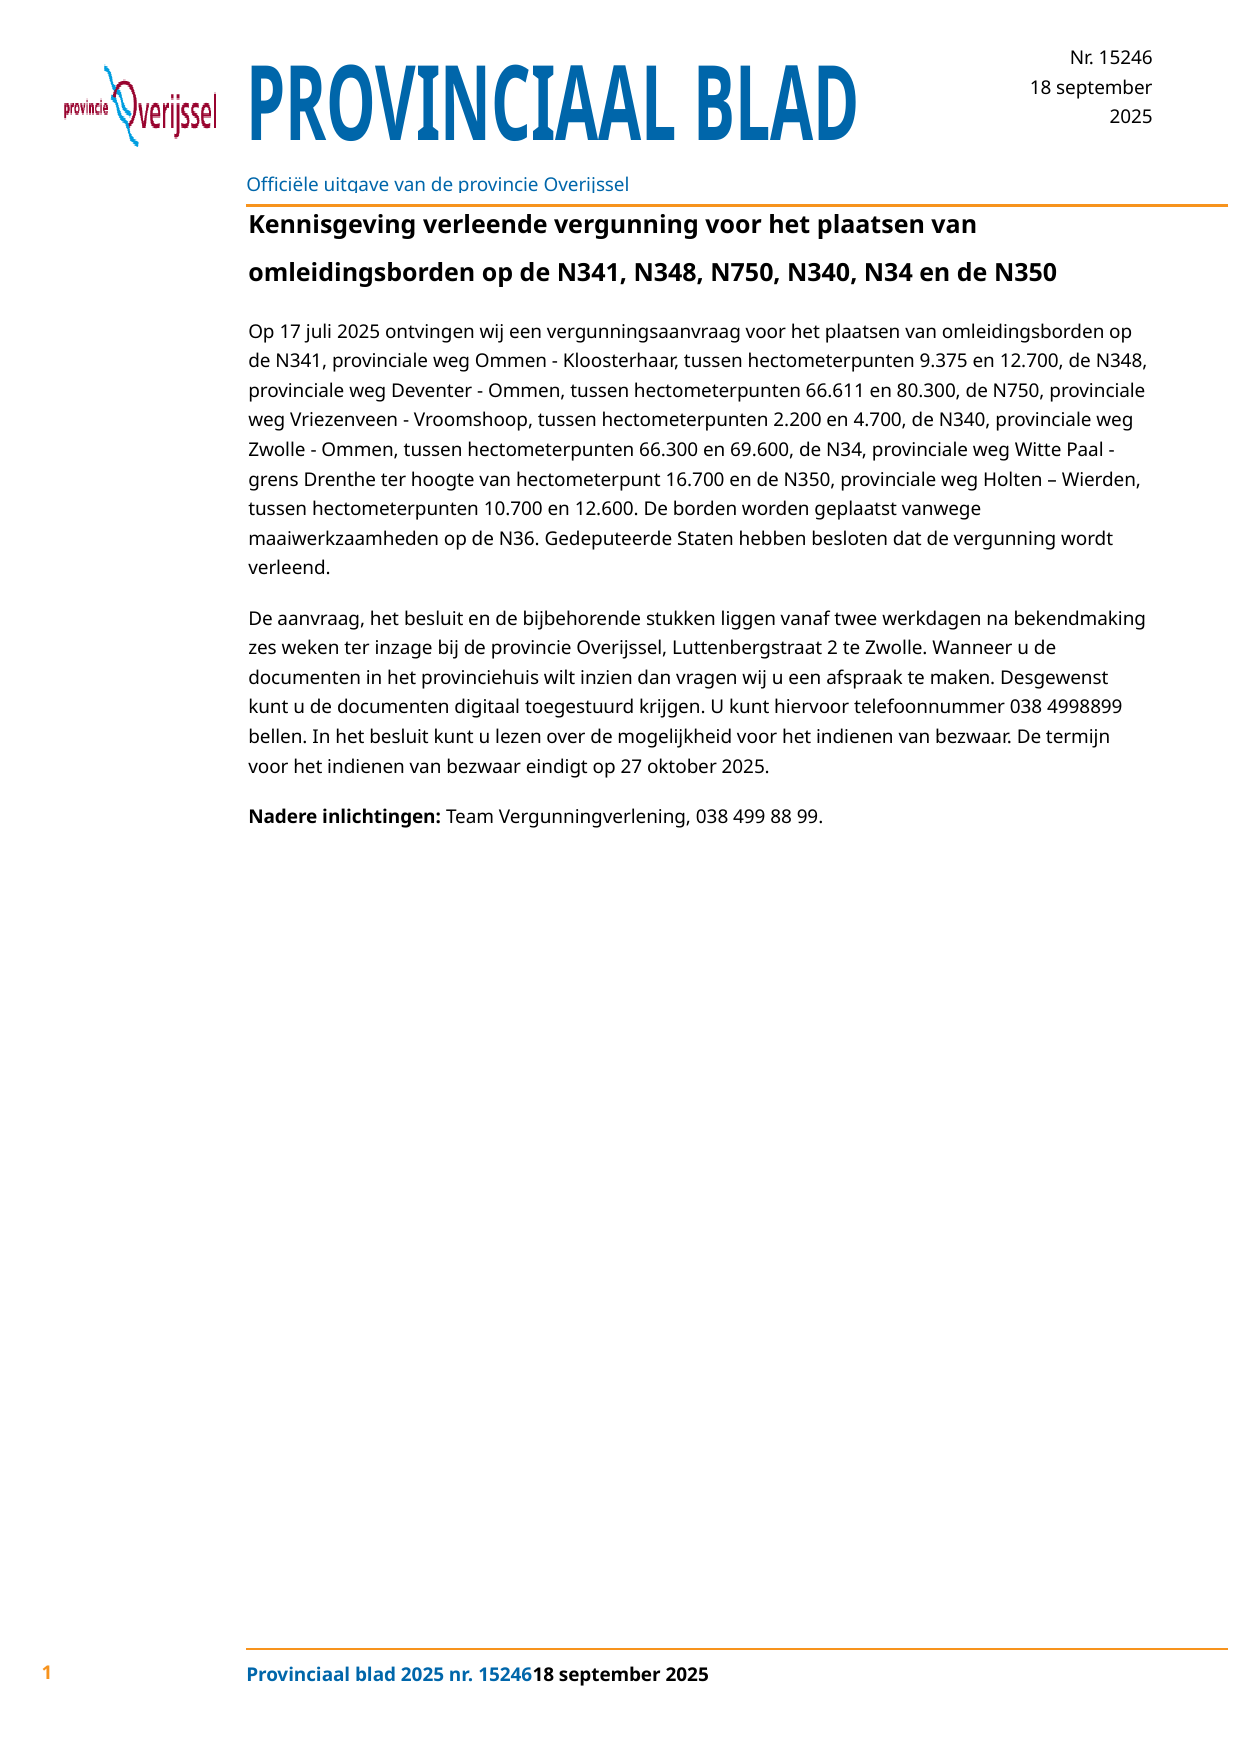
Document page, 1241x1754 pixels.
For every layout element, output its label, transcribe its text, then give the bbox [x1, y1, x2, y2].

text Op 17 juli 2025 ontvingen wij een vergunningsaanvraag voor het plaatsen van omleidingsborden op de N341, provinciale weg Ommen - Kloosterhaar, tussen hectometerpunten 9.375 en 12.700, de N348, provinciale weg Deventer - Ommen, tussen hectometerpunten 66.611 en 80.300, de N750, provinciale weg Vriezenveen - Vroomshoop, tussen hectometerpunten 2.200 en 4.700, de N340, provinciale weg Zwolle - Ommen, tussen hectometerpunten 66.300 en 69.600, de N34, provinciale weg Witte Paal - grens Drenthe ter hoogte van hectometerpunt 16.700 en de N350, provinciale weg Holten – Wierden, tussen hectometerpunten 10.700 en 12.600. De borden worden geplaatst vanwege maaiwerkzaamheden op de N36. Gedeputeerde Staten hebben besloten dat de vergunning wordt verleend. [248, 318, 1152, 580]
text Nadere inlichtingen: Team Vergunningverlening, 038 499 88 99. [248, 803, 1152, 829]
picture [41, 47, 231, 172]
text De aanvraag, het besluit en de bijbehorende stukken liggen vanaf twee werkdagen na bekendmaking zes weken ter inzage bij de provincie Overijssel, Luttenbergstraat 2 te Zwolle. Wanneer u de documenten in het provinciehuis wilt inzien dan vragen wij u een afspraak te maken. Desgewenst kunt u de documenten digitaal toegestuurd krijgen. U kunt hiervoor telefoonnummer 038 4998899 bellen. In het besluit kunt u lezen over de mogelijkheid voor het indienen van bezwaar. De termijn voor het indienen van bezwaar eindigt op 27 oktober 2025. [248, 605, 1152, 779]
text Kennisgeving verleende vergunning voor het plaatsen van omleidingsborden op de N341, N348, N750, N340, N34 en de N350 [248, 207, 1152, 288]
